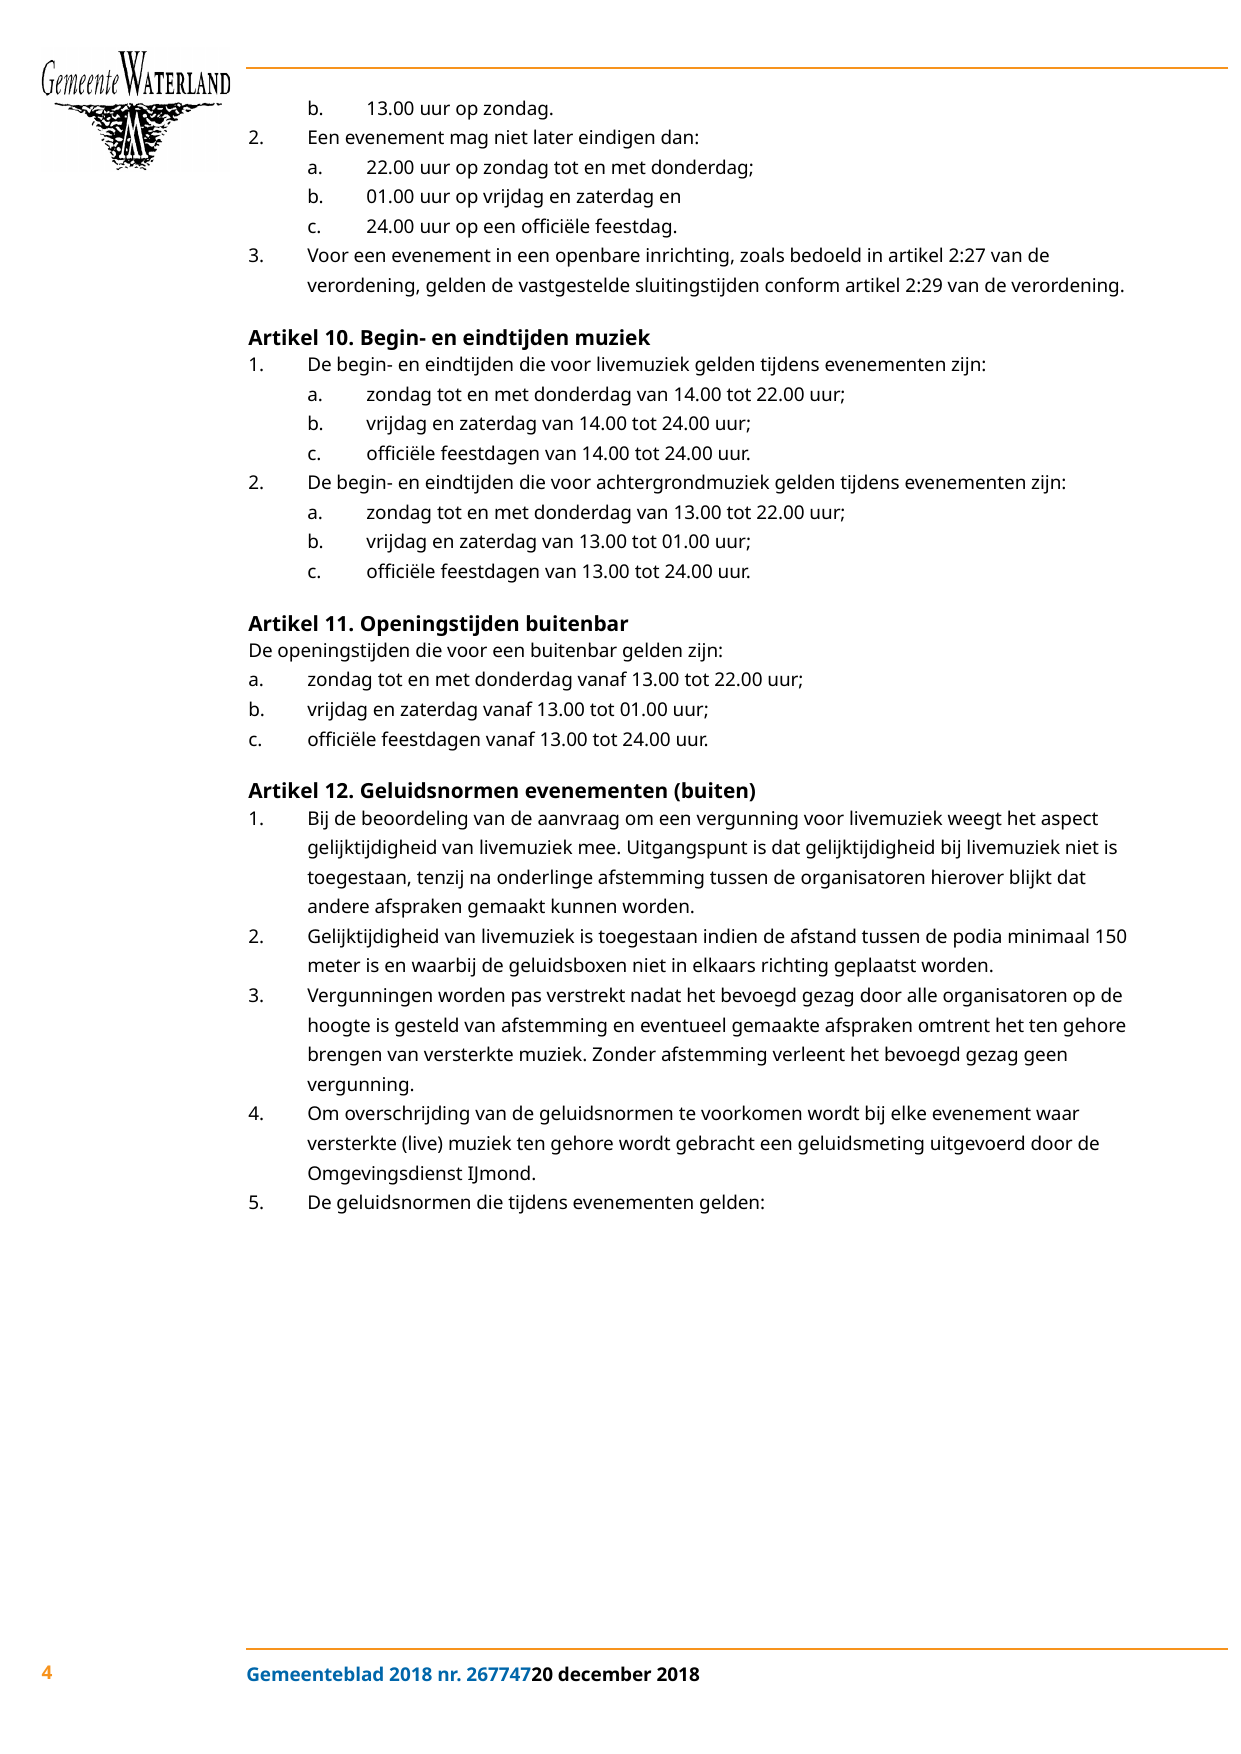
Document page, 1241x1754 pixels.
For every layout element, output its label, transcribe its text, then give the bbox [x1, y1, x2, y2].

text Artikel 11. Openingstijden buitenbar [248, 609, 1152, 637]
list vrijdag en zaterdag vanaf 13.00 tot 01.00 uur; [248, 696, 1152, 722]
list zondag tot en met donderdag van 13.00 tot 22.00 uur; [307, 499, 1152, 525]
list officiële feestdagen van 14.00 tot 24.00 uur. [307, 440, 1152, 466]
list officiële feestdagen van 13.00 tot 24.00 uur. [307, 558, 1152, 584]
list vrijdag en zaterdag van 14.00 tot 24.00 uur; [307, 410, 1152, 436]
list Vergunningen worden pas verstrekt nadat het bevoegd gezag door alle organisatoren op de hoogte is gesteld van afstemming en eventueel gemaakte afspraken omtrent het ten gehore brengen van versterkte muziek. Zonder afstemming verleent het bevoegd gezag geen vergunning. [248, 982, 1152, 1097]
list officiële feestdagen vanaf 13.00 tot 24.00 uur. [248, 726, 1152, 752]
list De begin- en eindtijden die voor achtergrondmuziek gelden tijdens evenementen zijn: [248, 469, 1152, 495]
list 01.00 uur op vrijdag en zaterdag en [307, 183, 1152, 209]
list 24.00 uur op een officiële feestdag. [307, 213, 1152, 239]
list Voor een evenement in een openbare inrichting, zoals bedoeld in artikel 2:27 van de verordening, gelden de vastgestelde sluitingstijden conform artikel 2:29 van de verordening. [248, 243, 1152, 298]
list zondag tot en met donderdag vanaf 13.00 tot 22.00 uur; [248, 667, 1152, 692]
list Gelijktijdigheid van livemuziek is toegestaan indien de afstand tussen de podia minimaal 150 meter is en waarbij de geluidsboxen niet in elkaars richting geplaatst worden. [248, 923, 1152, 978]
text De openingstijden die voor een buitenbar gelden zijn: [248, 637, 1152, 663]
list vrijdag en zaterdag van 13.00 tot 01.00 uur; [307, 529, 1152, 554]
list Bij de beoordeling van de aanvraag om een vergunning voor livemuziek weegt het aspect gelijktijdigheid van livemuziek mee. Uitgangspunt is dat gelijktijdigheid bij livemuziek niet is toegestaan, tenzij na onderlinge afstemming tussen de organisatoren hierover blijkt dat andere afspraken gemaakt kunnen worden. [248, 805, 1152, 919]
list 13.00 uur op zondag. [307, 95, 1152, 121]
text Artikel 12. Geluidsnormen evenementen (buiten) [248, 776, 1152, 805]
list De geluidsnormen die tijdens evenementen gelden: [248, 1189, 1152, 1215]
list Een evenement mag niet later eindigen dan: [248, 124, 1152, 150]
list 22.00 uur op zondag tot en met donderdag; [307, 154, 1152, 180]
picture [41, 47, 231, 172]
list De begin- en eindtijden die voor livemuziek gelden tijdens evenementen zijn: [248, 351, 1152, 377]
list zondag tot en met donderdag van 14.00 tot 22.00 uur; [307, 381, 1152, 406]
list Om overschrijding van de geluidsnormen te voorkomen wordt bij elke evenement waar versterkte (live) muziek ten gehore wordt gebracht een geluidsmeting uitgevoerd door de Omgevingsdienst IJmond. [248, 1101, 1152, 1185]
text Artikel 10. Begin- en eindtijden muziek [248, 323, 1152, 351]
